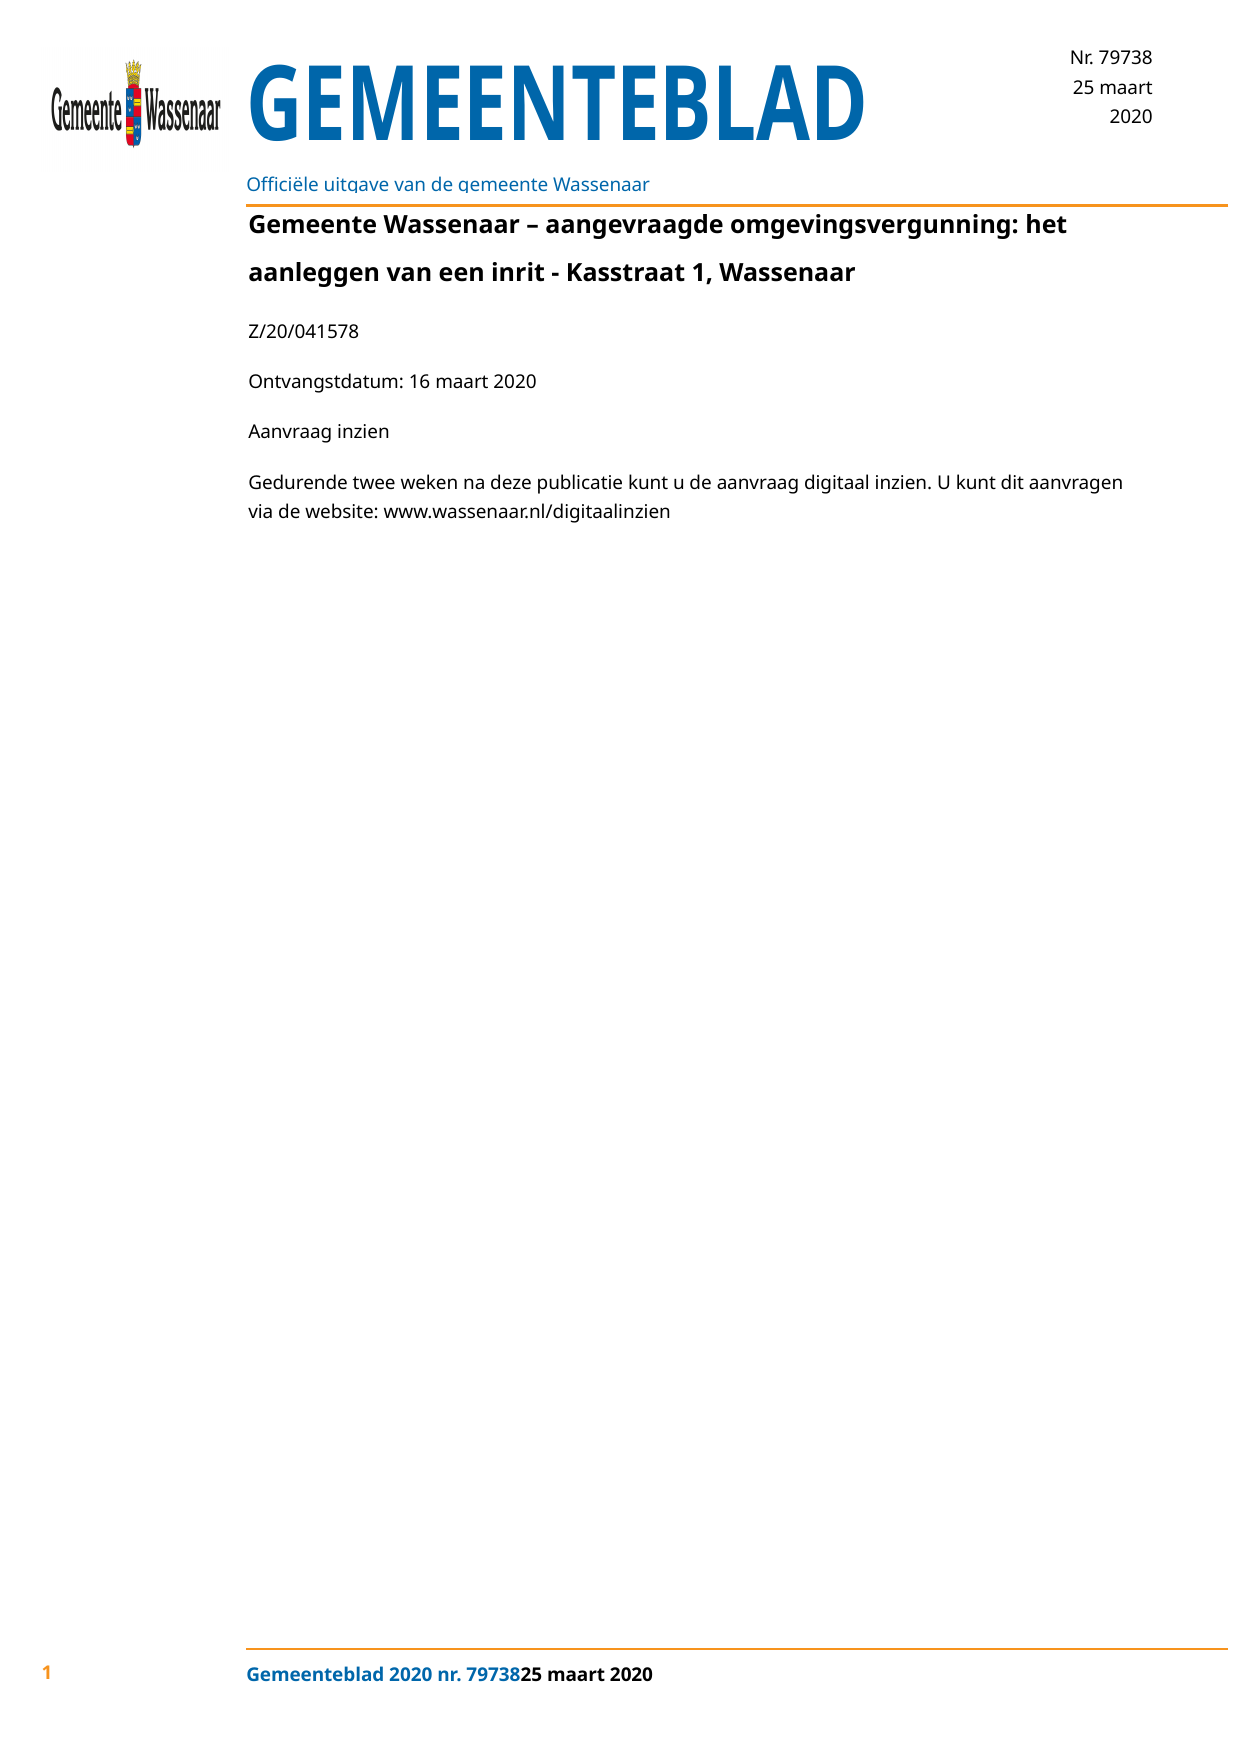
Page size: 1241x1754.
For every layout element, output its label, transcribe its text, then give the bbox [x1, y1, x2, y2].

picture [41, 47, 231, 172]
text Aanvraag inzien [248, 419, 1152, 444]
text Z/20/041578 [248, 318, 1152, 344]
text Gemeente Wassenaar – aangevraagde omgevingsvergunning: het aanleggen van een inrit - Kasstraat 1, Wassenaar [248, 207, 1152, 288]
text Gedurende twee weken na deze publicatie kunt u de aanvraag digitaal inzien. U kunt dit aanvragen via de website: www.wassenaar.nl/digitaalinzien [248, 469, 1152, 524]
text Ontvangstdatum: 16 maart 2020 [248, 368, 1152, 394]
